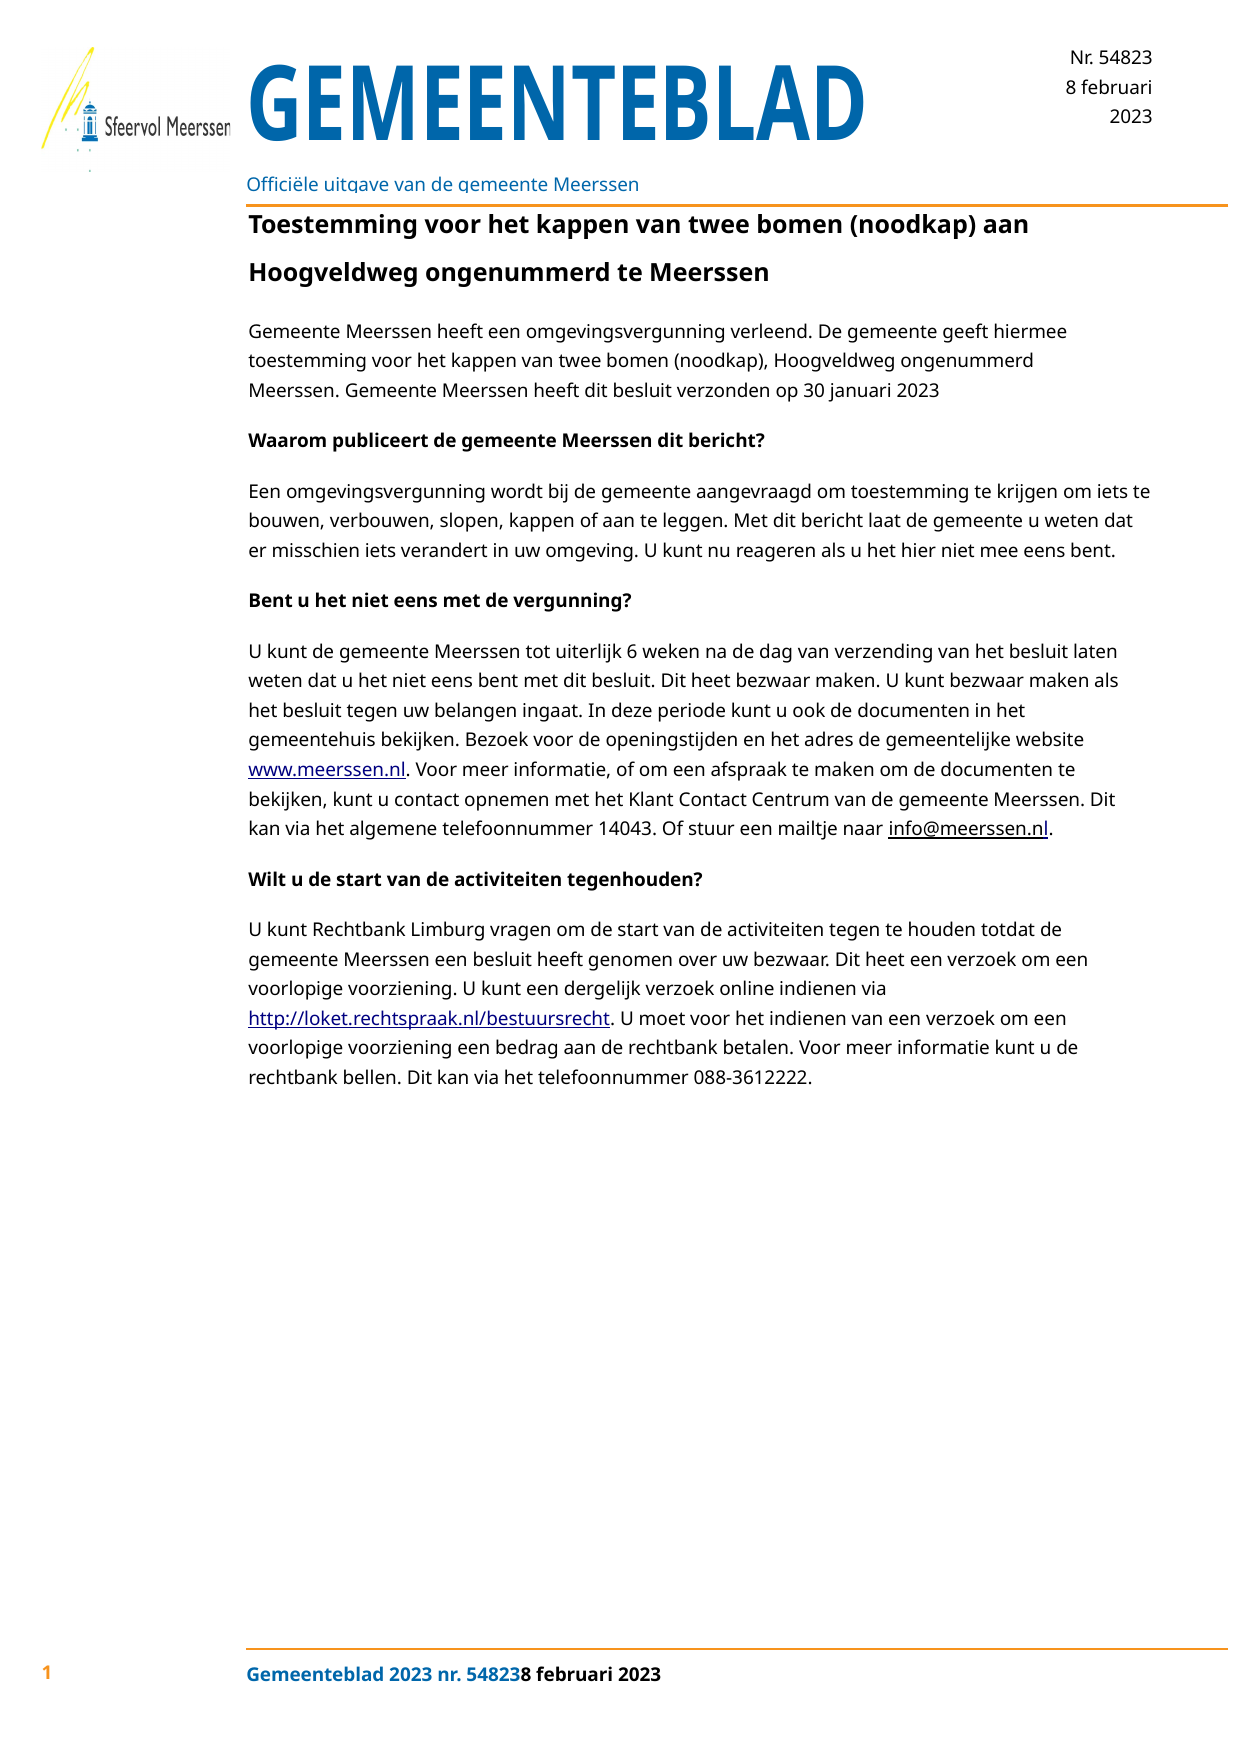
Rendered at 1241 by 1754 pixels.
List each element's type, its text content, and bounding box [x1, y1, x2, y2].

picture [41, 47, 231, 172]
text Toestemming voor het kappen van twee bomen (noodkap) aan Hoogveldweg ongenummerd te Meerssen [248, 207, 1152, 288]
text Gemeente Meerssen heeft een omgevingsvergunning verleend. De gemeente geeft hiermee toestemming voor het kappen van twee bomen (noodkap), Hoogveldweg ongenummerd Meerssen. Gemeente Meerssen heeft dit besluit verzonden op 30 januari 2023 [248, 318, 1152, 403]
text Een omgevingsvergunning wordt bij de gemeente aangevraagd om toestemming te krijgen om iets te bouwen, verbouwen, slopen, kappen of aan te leggen. Met dit bericht laat de gemeente u weten dat er misschien iets verandert in uw omgeving. U kunt nu reageren als u het hier niet mee eens bent. [248, 478, 1152, 563]
text Wilt u de start van de activiteiten tegenhouden? [248, 866, 1152, 892]
text U kunt Rechtbank Limburg vragen om de start van de activiteiten tegen te houden totdat de gemeente Meerssen een besluit heeft genomen over uw bezwaar. Dit heet een verzoek om een voorlopige voorziening. U kunt een dergelijk verzoek online indienen via http://loket.rechtspraak.nl/bestuursrecht. U moet voor het indienen van een verzoek om een voorlopige voorziening een bedrag aan de rechtbank betalen. Voor meer informatie kunt u de rechtbank bellen. Dit kan via het telefoonnummer 088-3612222. [248, 916, 1152, 1090]
text U kunt de gemeente Meerssen tot uiterlijk 6 weken na de dag van verzending van het besluit laten weten dat u het niet eens bent met dit besluit. Dit heet bezwaar maken. U kunt bezwaar maken als het besluit tegen uw belangen ingaat. In deze periode kunt u ook de documenten in het gemeentehuis bekijken. Bezoek voor de openingstijden en het adres de gemeentelijke website www.meerssen.nl. Voor meer informatie, of om een afspraak te maken om de documenten te bekijken, kunt u contact opnemen met het Klant Contact Centrum van de gemeente Meerssen. Dit kan via het algemene telefoonnummer 14043. Of stuur een mailtje naar info@meerssen.nl. [248, 638, 1152, 841]
text Waarom publiceert de gemeente Meerssen dit bericht? [248, 427, 1152, 453]
text Bent u het niet eens met de vergunning? [248, 587, 1152, 613]
